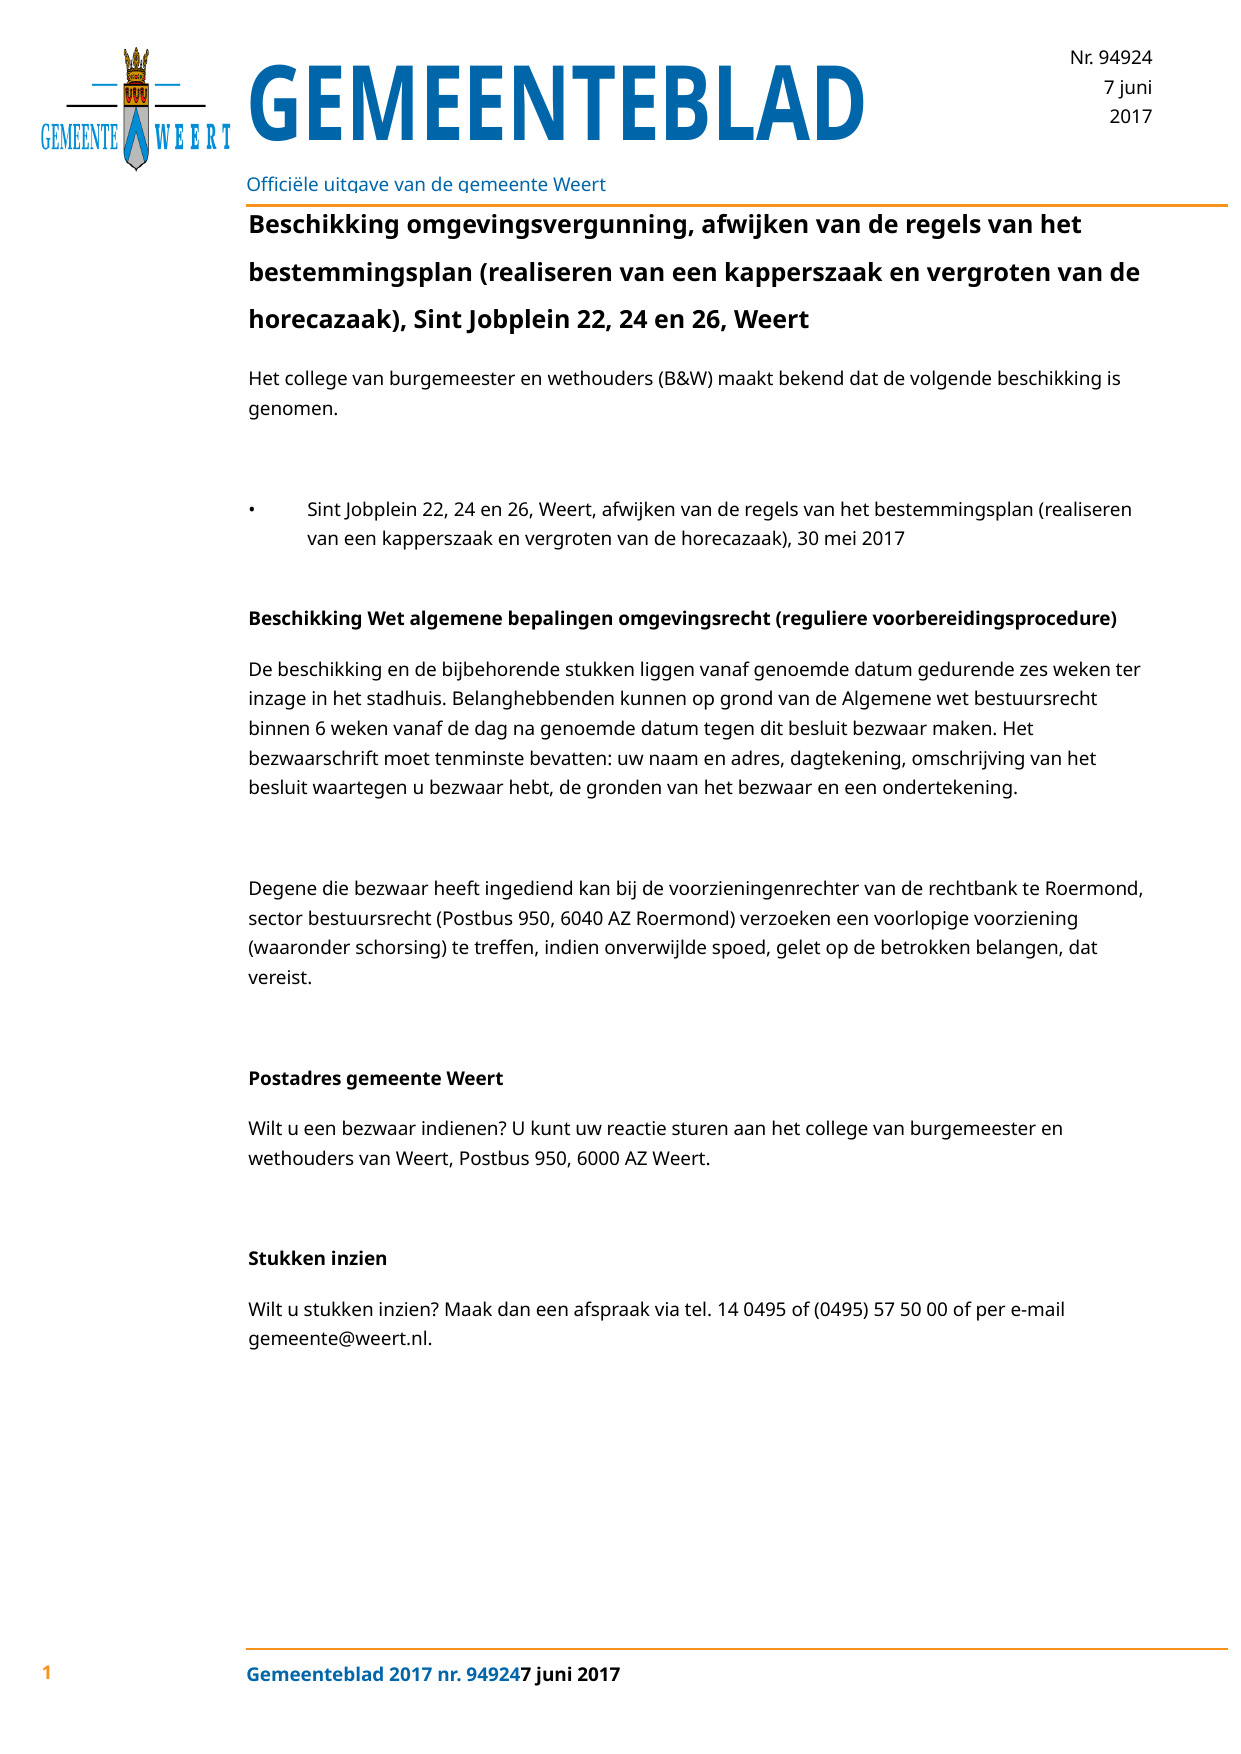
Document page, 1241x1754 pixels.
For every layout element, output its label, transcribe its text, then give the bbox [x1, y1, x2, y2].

text Beschikking Wet algemene bepalingen omgevingsrecht (reguliere voorbereidingsprocedure) [248, 606, 1152, 631]
text Het college van burgemeester en wethouders (B&W) maakt bekend dat de volgende beschikking is genomen. [248, 366, 1152, 421]
text Wilt u stukken inzien? Maak dan een afspraak via tel. 14 0495 of (0495) 57 50 00 of per e-mail gemeente@weert.nl. [248, 1296, 1152, 1351]
text Stukken inzien [248, 1246, 1152, 1271]
text Wilt u een bezwaar indienen? U kunt uw reactie sturen aan het college van burgemeester en wethouders van Weert, Postbus 950, 6000 AZ Weert. [248, 1115, 1152, 1170]
picture [41, 47, 231, 172]
list Sint Jobplein 22, 24 en 26, Weert, afwijken van de regels van het bestemmingsplan (realiseren van een kapperszaak en vergroten van de horecazaak), 30 mei 2017 [248, 496, 1152, 551]
text Postadres gemeente Weert [248, 1065, 1152, 1090]
text De beschikking en de bijbehorende stukken liggen vanaf genoemde datum gedurende zes weken ter inzage in het stadhuis. Belanghebbenden kunnen op grond van de Algemene wet bestuursrecht binnen 6 weken vanaf de dag na genoemde datum tegen dit besluit bezwaar maken. Het bezwaarschrift moet tenminste bevatten: uw naam en adres, dagtekening, omschrijving van het besluit waartegen u bezwaar hebt, de gronden van het bezwaar en een ondertekening. [248, 656, 1152, 800]
text Beschikking omgevingsvergunning, afwijken van de regels van het bestemmingsplan (realiseren van een kapperszaak en vergroten van de horecazaak), Sint Jobplein 22, 24 en 26, Weert [248, 207, 1152, 336]
text Degene die bezwaar heeft ingediend kan bij de voorzieningenrechter van de rechtbank te Roermond, sector bestuursrecht (Postbus 950, 6040 AZ Roermond) verzoeken een voorlopige voorziening (waaronder schorsing) te treffen, indien onverwijlde spoed, gelet op de betrokken belangen, dat vereist. [248, 875, 1152, 989]
